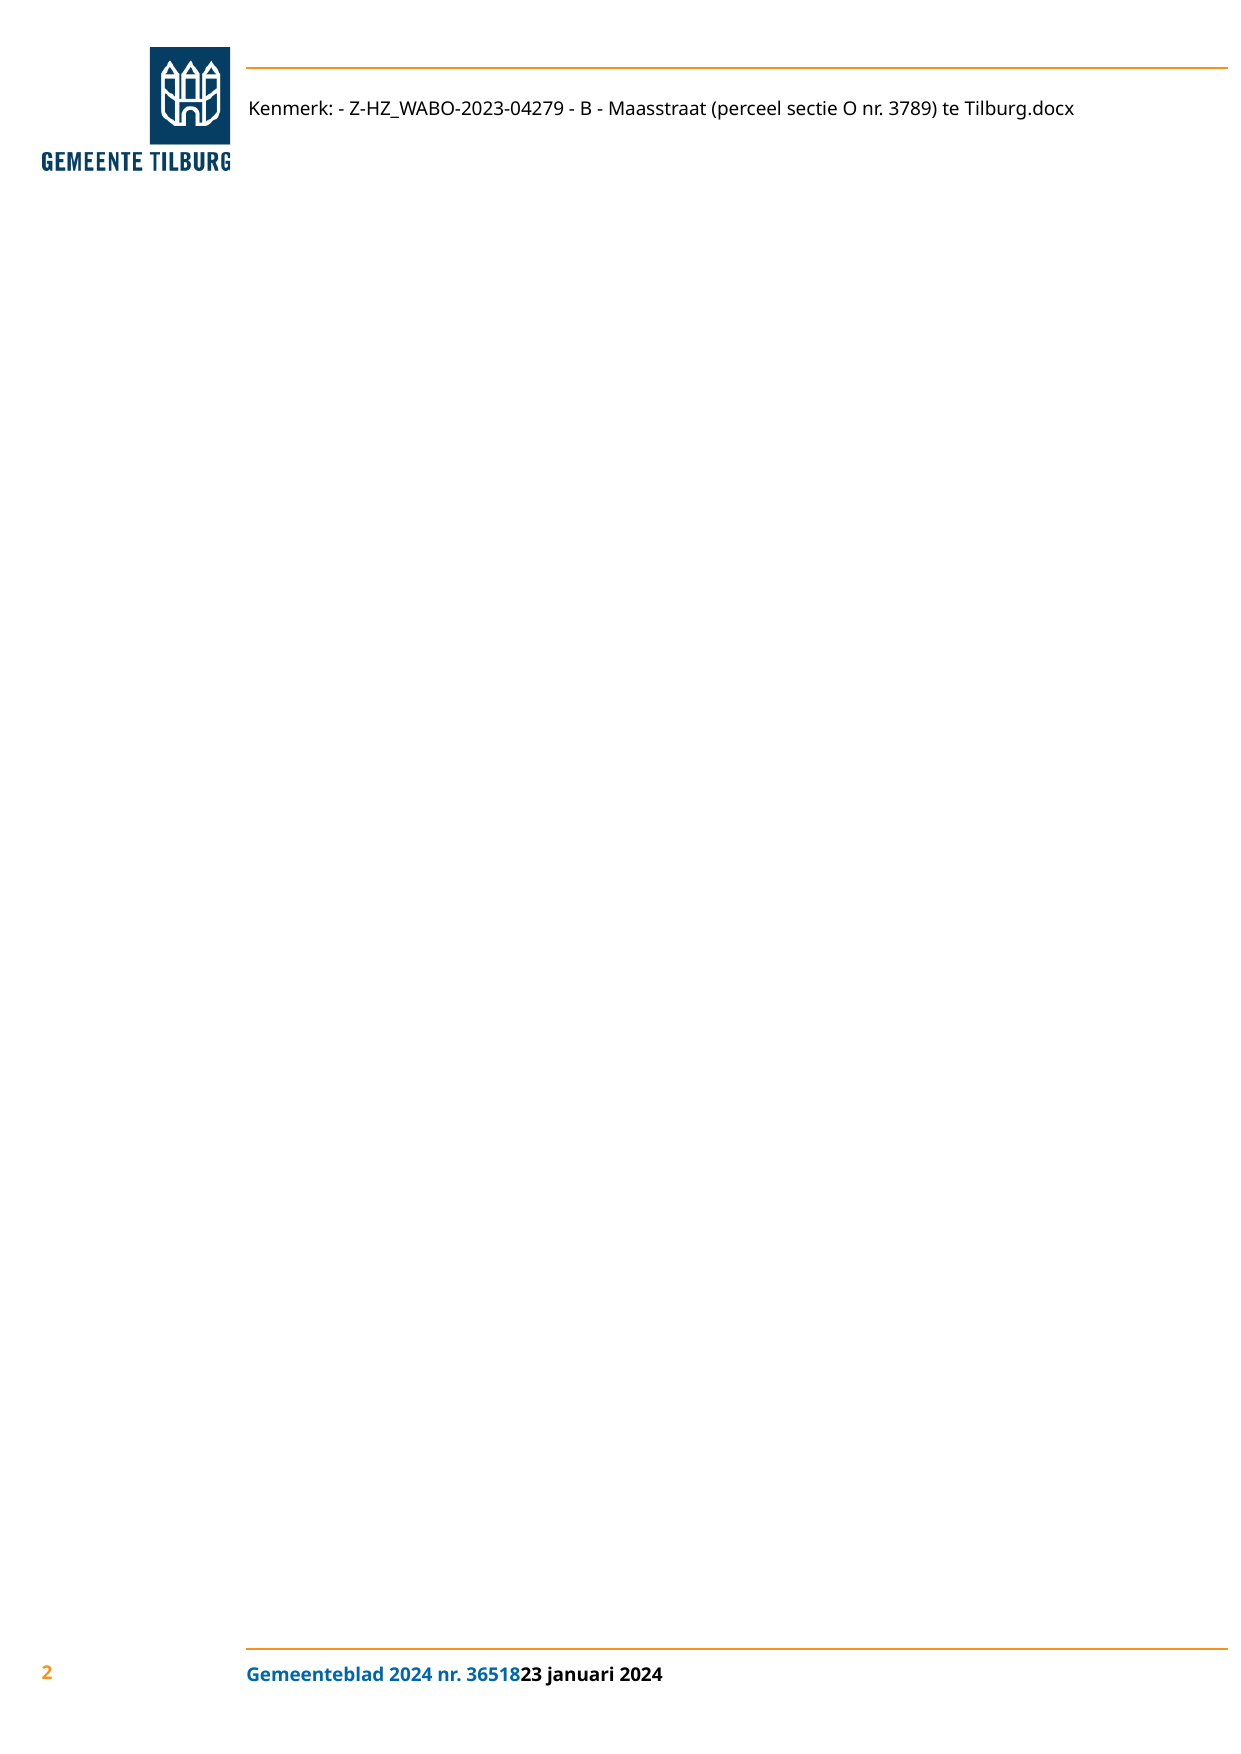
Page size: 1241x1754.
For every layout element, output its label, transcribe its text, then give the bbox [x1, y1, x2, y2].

text Kenmerk: - Z-HZ_WABO-2023-04279 - B - Maasstraat (perceel sectie O nr. 3789) te Tilburg.docx [248, 95, 1152, 121]
picture [41, 47, 231, 172]
